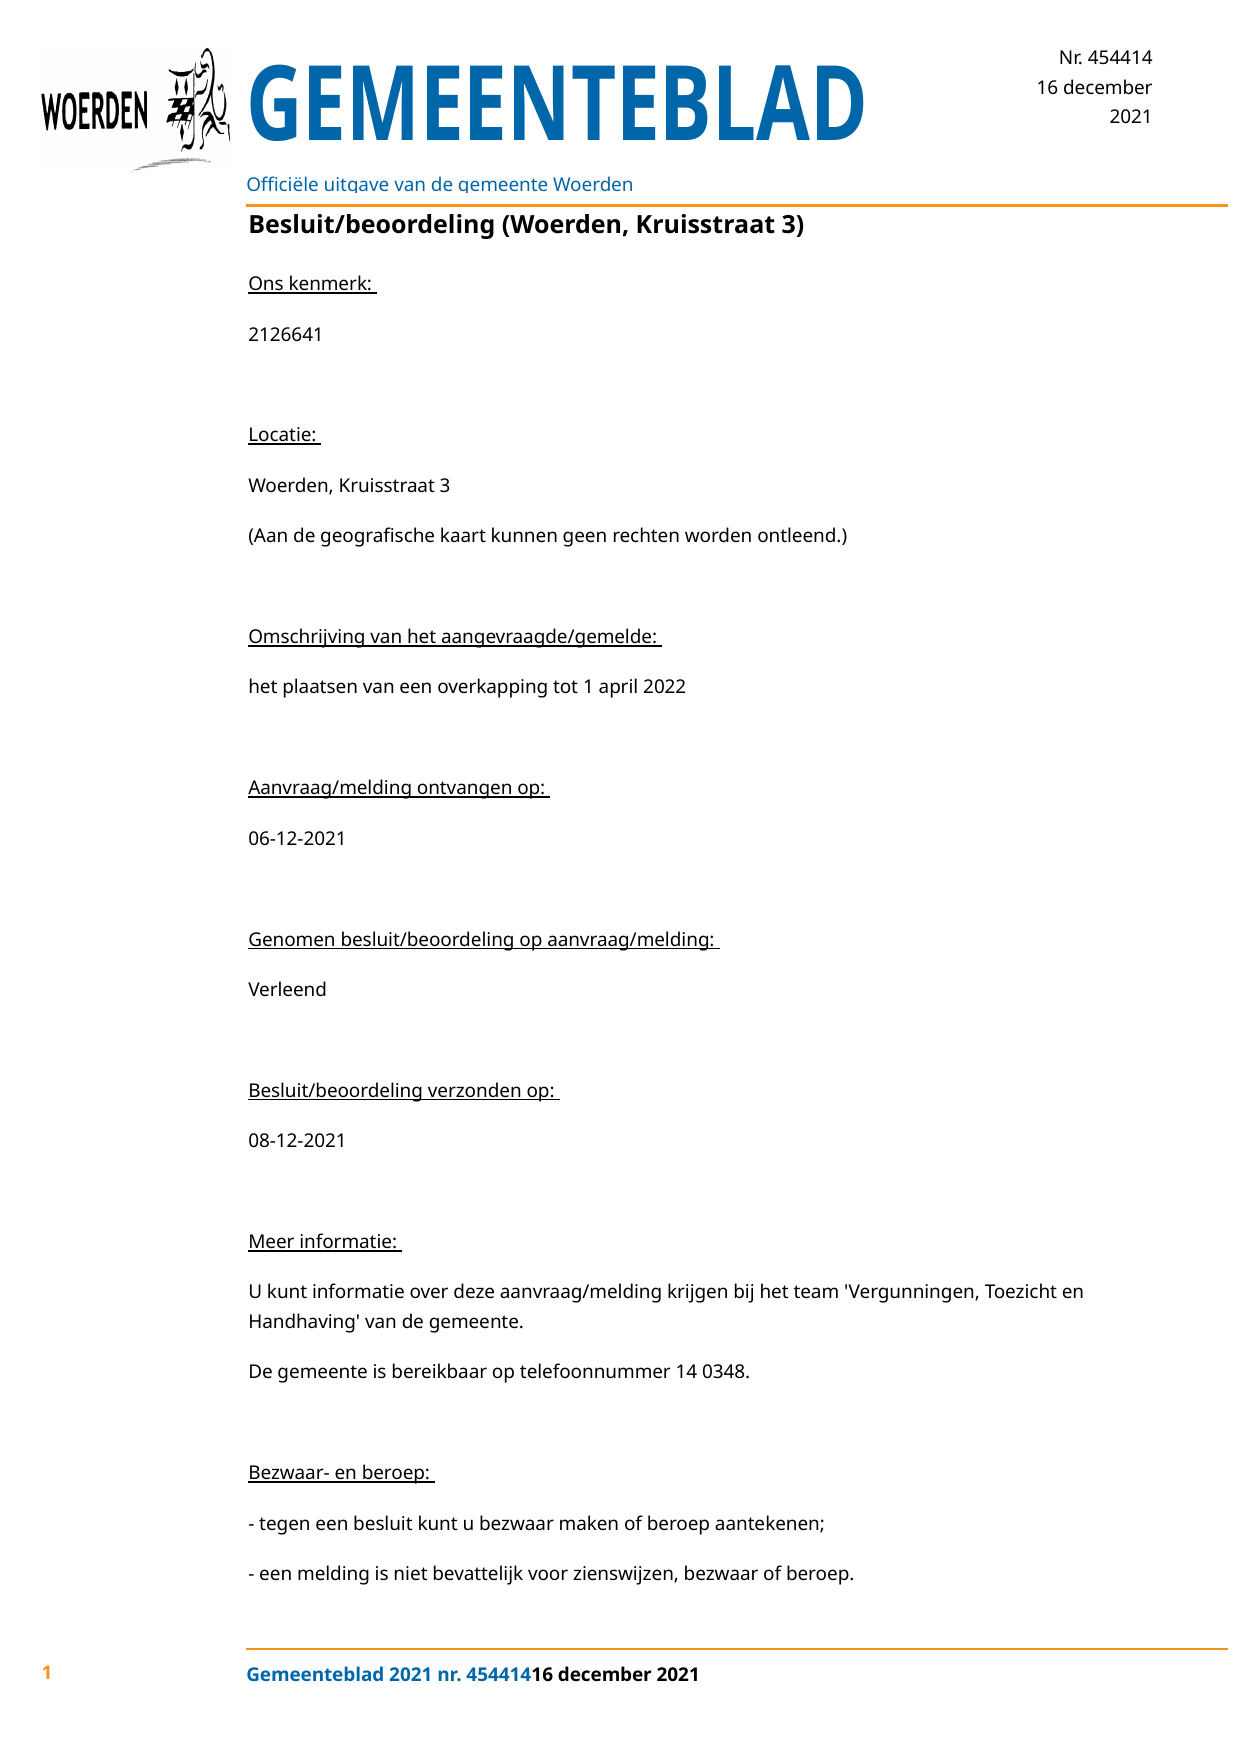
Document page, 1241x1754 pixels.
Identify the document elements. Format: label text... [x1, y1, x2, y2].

text Bezwaar- en beroep: [248, 1459, 1152, 1485]
text Omschrijving van het aangevraagde/gemelde: [248, 623, 1152, 649]
text U kunt informatie over deze aanvraag/melding krijgen bij het team 'Vergunningen, Toezicht en Handhaving' van de gemeente. [248, 1279, 1152, 1334]
text De gemeente is bereikbaar op telefoonnummer 14 0348. [248, 1359, 1152, 1384]
text 2126641 [248, 321, 1152, 346]
text het plaatsen van een overkapping tot 1 april 2022 [248, 674, 1152, 699]
text Besluit/beoordeling verzonden op: [248, 1077, 1152, 1103]
picture [41, 47, 231, 172]
text Genomen besluit/beoordeling op aanvraag/melding: [248, 926, 1152, 951]
text Locatie: [248, 422, 1152, 447]
text Woerden, Kruisstraat 3 [248, 472, 1152, 498]
text Besluit/beoordeling (Woerden, Kruisstraat 3) [248, 207, 1152, 241]
text Meer informatie: [248, 1228, 1152, 1254]
text Aanvraag/melding ontvangen op: [248, 774, 1152, 800]
text 06-12-2021 [248, 825, 1152, 851]
text Ons kenmerk: [248, 270, 1152, 296]
text Verleend [248, 976, 1152, 1002]
text - tegen een besluit kunt u bezwaar maken of beroep aantekenen; [248, 1510, 1152, 1536]
text 08-12-2021 [248, 1127, 1152, 1153]
text - een melding is niet bevattelijk voor zienswijzen, bezwaar of beroep. [248, 1560, 1152, 1586]
text (Aan de geografische kaart kunnen geen rechten worden ontleend.) [248, 522, 1152, 548]
